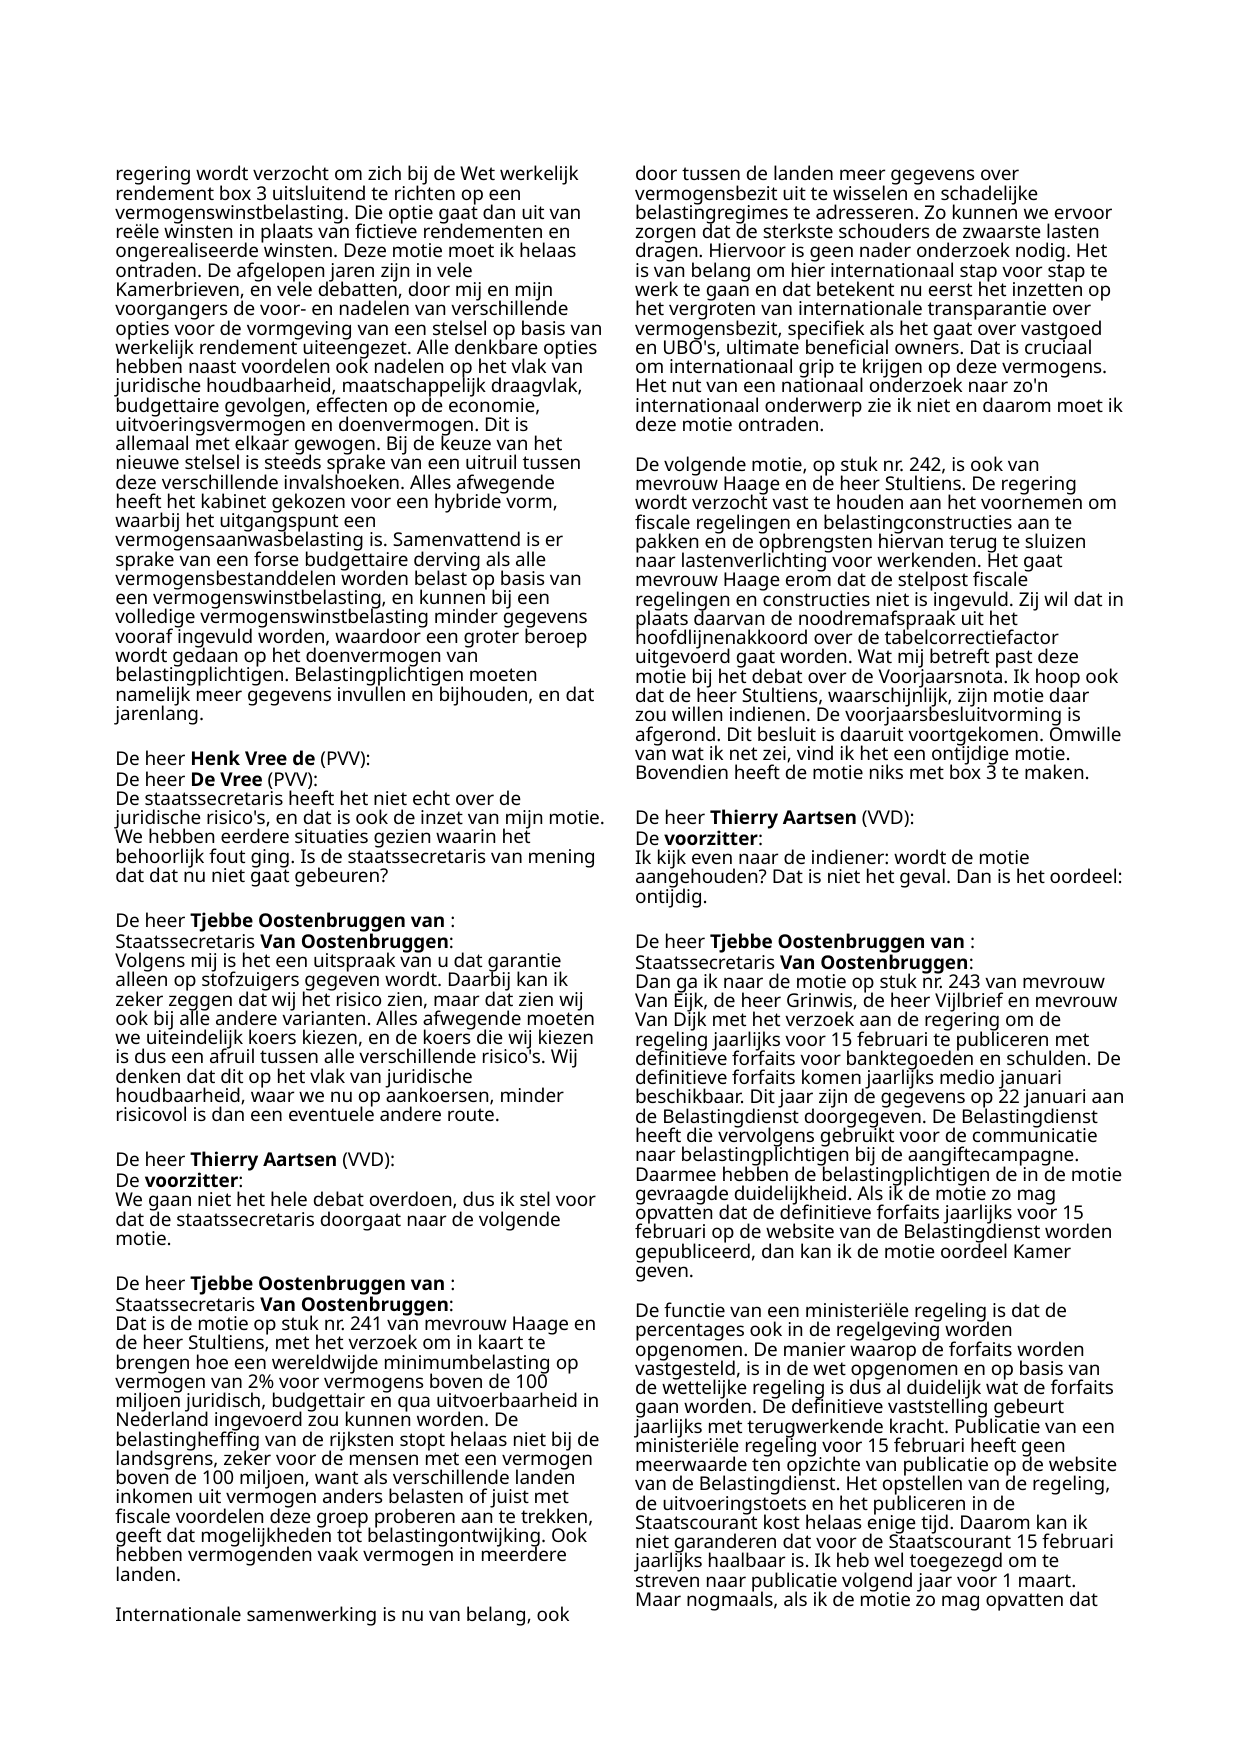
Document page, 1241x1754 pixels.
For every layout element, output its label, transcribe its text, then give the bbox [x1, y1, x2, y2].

text De functie van een ministeriële regeling is dat de percentages ook in de regelgeving worden opgenomen. De manier waarop de forfaits worden vastgesteld, is in de wet opgenomen en op basis van de wettelijke regeling is dus al duidelijk wat de forfaits gaan worden. De definitieve vaststelling gebeurt jaarlijks met terugwerkende kracht. Publicatie van een ministeriële regeling voor 15 februari heeft geen meerwaarde ten opzichte van publicatie op de website van de Belastingdienst. Het opstellen van de regeling, de uitvoeringstoets en het publiceren in de Staatscourant kost helaas enige tijd. Daarom kan ik niet garanderen dat voor de Staatscourant 15 februari jaarlijks haalbaar is. Ik heb wel toegezegd om te streven naar publicatie volgend jaar voor 1 maart. Maar nogmaals, als ik de motie zo mag opvatten dat [635, 1302, 1125, 1610]
text De heer Tjebbe Oostenbruggen van : [115, 907, 605, 933]
text regering wordt verzocht om zich bij de Wet werkelijk rendement box 3 uitsluitend te richten op een vermogenswinstbelasting. Die optie gaat dan uit van reële winsten in plaats van fictieve rendementen en ongerealiseerde winsten. Deze motie moet ik helaas ontraden. De afgelopen jaren zijn in vele Kamerbrieven, en vele debatten, door mij en mijn voorgangers de voor- en nadelen van verschillende opties voor de vormgeving van een stelsel op basis van werkelijk rendement uiteengezet. Alle denkbare opties hebben naast voordelen ook nadelen op het vlak van juridische houdbaarheid, maatschappelijk draagvlak, budgettaire gevolgen, effecten op de economie, uitvoeringsvermogen en doenvermogen. Dit is allemaal met elkaar gewogen. Bij de keuze van het nieuwe stelsel is steeds sprake van een uitruil tussen deze verschillende invalshoeken. Alles afwegende heeft het kabinet gekozen voor een hybride vorm, waarbij het uitgangspunt een vermogensaanwasbelasting is. Samenvattend is er sprake van een forse budgettaire derving als alle vermogensbestanddelen worden belast op basis van een vermogenswinstbelasting, en kunnen bij een volledige vermogenswinstbelasting minder gegevens vooraf ingevuld worden, waardoor een groter beroep wordt gedaan op het doenvermogen van belastingplichtigen. Belastingplichtigen moeten namelijk meer gegevens invullen en bijhouden, en dat jarenlang. [115, 165, 605, 724]
text De heer Tjebbe Oostenbruggen van : [635, 928, 1125, 954]
text We gaan niet het hele debat overdoen, dus ik stel voor dat de staatssecretaris doorgaat naar de volgende motie. [115, 1191, 605, 1249]
text Ik kijk even naar de indiener: wordt de motie aangehouden? Dat is niet het geval. Dan is het oordeel: ontijdig. [635, 849, 1125, 907]
text Staatssecretaris Van Oostenbruggen: [115, 933, 605, 952]
text De heer Thierry Aartsen (VVD): [115, 1146, 605, 1172]
text De voorzitter: [115, 1172, 605, 1191]
text Staatssecretaris Van Oostenbruggen: [635, 954, 1125, 973]
text Volgens mij is het een uitspraak van u dat garantie alleen op stofzuigers gegeven wordt. Daarbij kan ik zeker zeggen dat wij het risico zien, maar dat zien wij ook bij alle andere varianten. Alles afwegende moeten we uiteindelijk koers kiezen, en de koers die wij kiezen is dus een afruil tussen alle verschillende risico's. Wij denken dat dit op het vlak van juridische houdbaarheid, waar we nu op aankoersen, minder risicovol is dan een eventuele andere route. [115, 952, 605, 1126]
text Dan ga ik naar de motie op stuk nr. 243 van mevrouw Van Eijk, de heer Grinwis, de heer Vijlbrief en mevrouw Van Dijk met het verzoek aan de regering om de regeling jaarlijks voor 15 februari te publiceren met definitieve forfaits voor banktegoeden en schulden. De definitieve forfaits komen jaarlijks medio januari beschikbaar. Dit jaar zijn de gegevens op 22 januari aan de Belastingdienst doorgegeven. De Belastingdienst heeft die vervolgens gebruikt voor de communicatie naar belastingplichtigen bij de aangiftecampagne. Daarmee hebben de belastingplichtigen de in de motie gevraagde duidelijkheid. Als ik de motie zo mag opvatten dat de definitieve forfaits jaarlijks voor 15 februari op de website van de Belastingdienst worden gepubliceerd, dan kan ik de motie oordeel Kamer geven. [635, 973, 1125, 1281]
text De voorzitter: [635, 830, 1125, 849]
text De staatssecretaris heeft het niet echt over de juridische risico's, en dat is ook de inzet van mijn motie. We hebben eerdere situaties gezien waarin het behoorlijk fout ging. Is de staatssecretaris van mening dat dat nu niet gaat gebeuren? [115, 790, 605, 886]
text door tussen de landen meer gegevens over vermogensbezit uit te wisselen en schadelijke belastingregimes te adresseren. Zo kunnen we ervoor zorgen dat de sterkste schouders de zwaarste lasten dragen. Hiervoor is geen nader onderzoek nodig. Het is van belang om hier internationaal stap voor stap te werk te gaan en dat betekent nu eerst het inzetten op het vergroten van internationale transparantie over vermogensbezit, specifiek als het gaat over vastgoed en UBO's, ultimate beneficial owners. Dat is cruciaal om internationaal grip te krijgen op deze vermogens. Het nut van een nationaal onderzoek naar zo'n internationaal onderwerp zie ik niet en daarom moet ik deze motie ontraden. [635, 165, 1125, 435]
text De heer Tjebbe Oostenbruggen van : [115, 1270, 605, 1296]
text Dat is de motie op stuk nr. 241 van mevrouw Haage en de heer Stultiens, met het verzoek om in kaart te brengen hoe een wereldwijde minimumbelasting op vermogen van 2% voor vermogens boven de 100 miljoen juridisch, budgettair en qua uitvoerbaarheid in Nederland ingevoerd zou kunnen worden. De belastingheffing van de rijksten stopt helaas niet bij de landsgrens, zeker voor de mensen met een vermogen boven de 100 miljoen, want als verschillende landen inkomen uit vermogen anders belasten of juist met fiscale voordelen deze groep proberen aan te trekken, geeft dat mogelijkheden tot belastingontwijking. Ook hebben vermogenden vaak vermogen in meerdere landen. [115, 1315, 605, 1585]
text De heer Thierry Aartsen (VVD): [635, 804, 1125, 830]
text De heer De Vree (PVV): [115, 771, 605, 790]
text De heer Henk Vree de (PVV): [115, 745, 605, 771]
text De volgende motie, op stuk nr. 242, is ook van mevrouw Haage en de heer Stultiens. De regering wordt verzocht vast te houden aan het voornemen om fiscale regelingen en belastingconstructies aan te pakken en de opbrengsten hiervan terug te sluizen naar lastenverlichting voor werkenden. Het gaat mevrouw Haage erom dat de stelpost fiscale regelingen en constructies niet is ingevuld. Zij wil dat in plaats daarvan de noodremafspraak uit het hoofdlijnenakkoord over de tabelcorrectiefactor uitgevoerd gaat worden. Wat mij betreft past deze motie bij het debat over de Voorjaarsnota. Ik hoop ook dat de heer Stultiens, waarschijnlijk, zijn motie daar zou willen indienen. De voorjaarsbesluitvorming is afgerond. Dit besluit is daaruit voortgekomen. Omwille van wat ik net zei, vind ik het een ontijdige motie. Bovendien heeft de motie niks met box 3 te maken. [635, 456, 1125, 783]
text Internationale samenwerking is nu van belang, ook [115, 1606, 605, 1625]
text Staatssecretaris Van Oostenbruggen: [115, 1296, 605, 1315]
